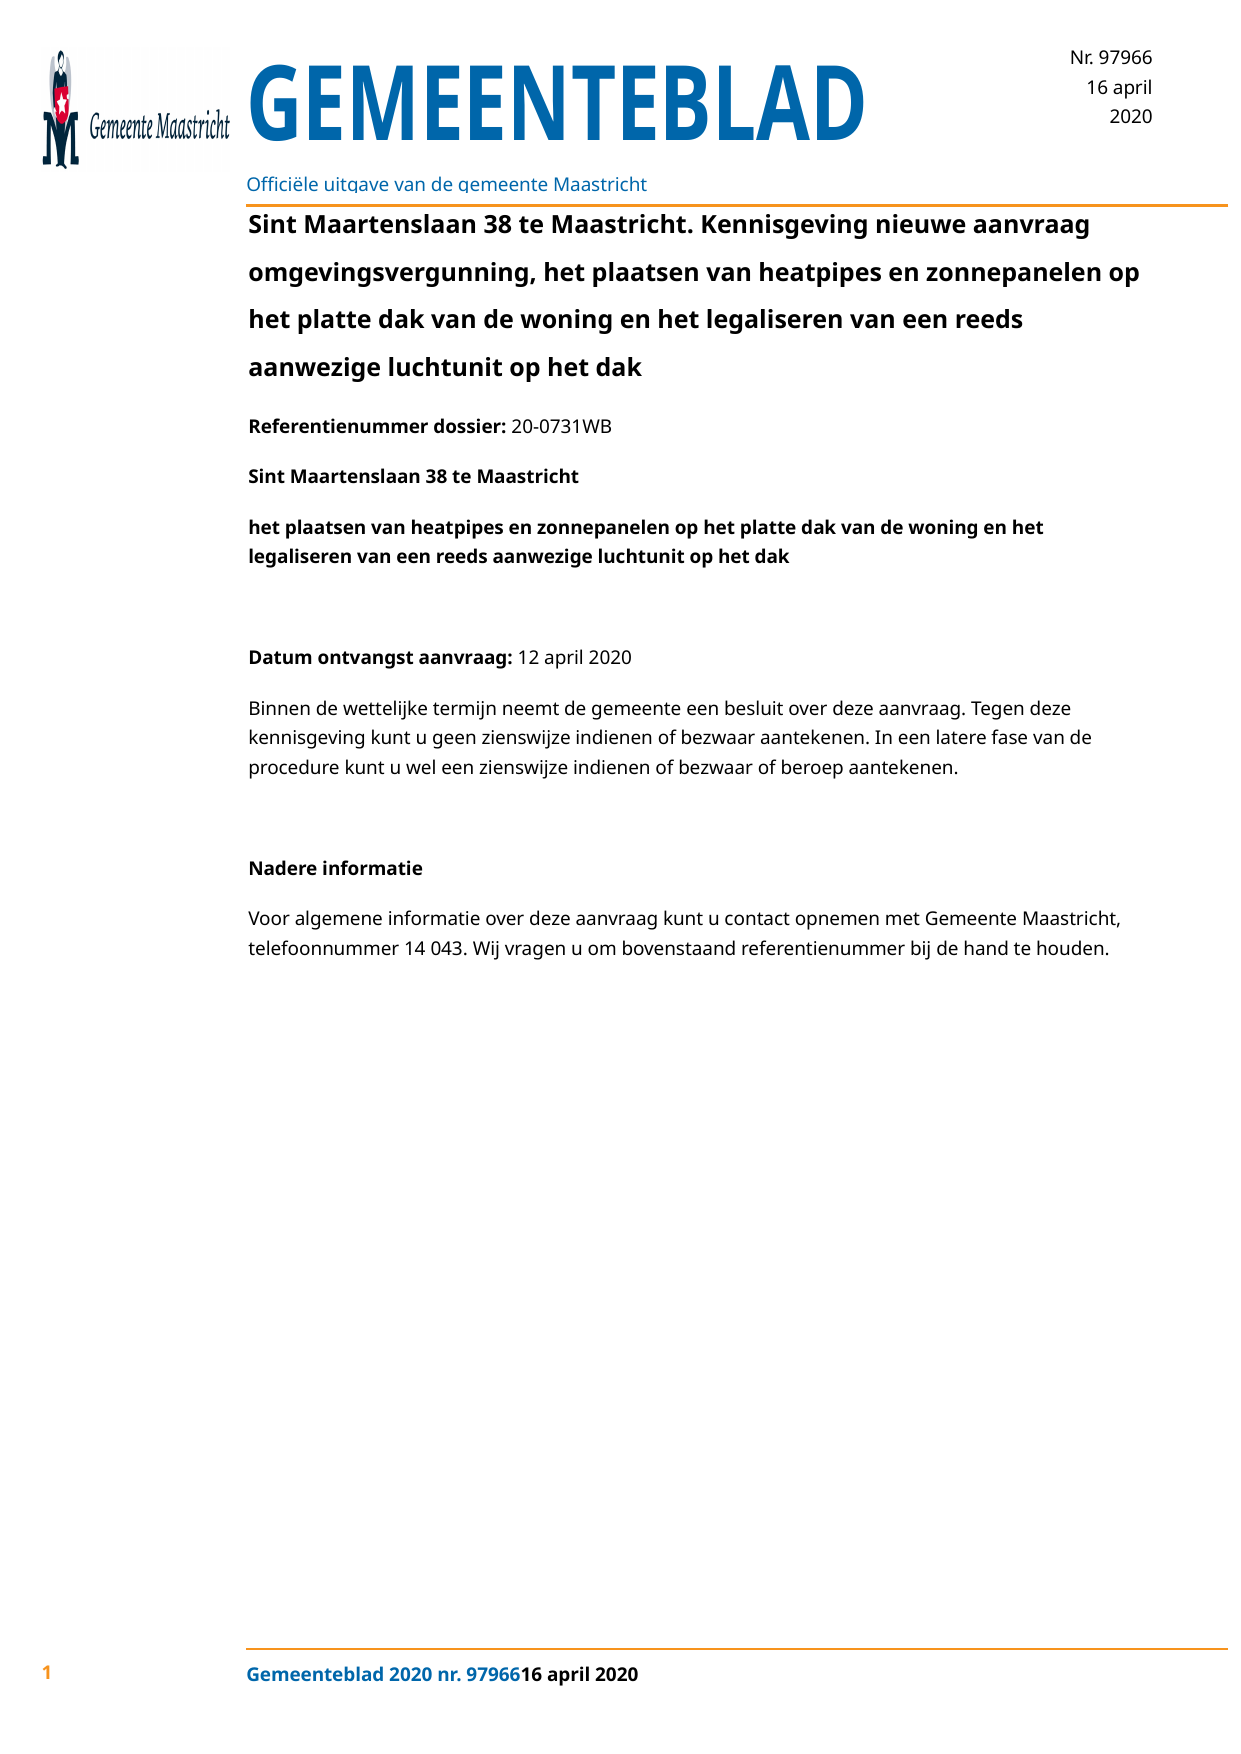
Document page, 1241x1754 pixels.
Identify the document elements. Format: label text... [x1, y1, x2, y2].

text Nadere informatie [248, 855, 1152, 881]
text Referentienummer dossier: 20-0731WB [248, 413, 1152, 439]
picture [41, 47, 231, 172]
text Sint Maartenslaan 38 te Maastricht. Kennisgeving nieuwe aanvraag omgevingsvergunning, het plaatsen van heatpipes en zonnepanelen op het platte dak van de woning en het legaliseren van een reeds aanwezige luchtunit op het dak [248, 207, 1152, 384]
text Voor algemene informatie over deze aanvraag kunt u contact opnemen met Gemeente Maastricht, telefoonnummer 14 043. Wij vragen u om bovenstaand referentienummer bij de hand te houden. [248, 905, 1152, 961]
text het plaatsen van heatpipes en zonnepanelen op het platte dak van de woning en het legaliseren van een reeds aanwezige luchtunit op het dak [248, 514, 1152, 569]
text Datum ontvangst aanvraag: 12 april 2020 [248, 644, 1152, 670]
text Binnen de wettelijke termijn neemt de gemeente een besluit over deze aanvraag. Tegen deze kennisgeving kunt u geen zienswijze indienen of bezwaar aantekenen. In een latere fase van de procedure kunt u wel een zienswijze indienen of bezwaar of beroep aantekenen. [248, 695, 1152, 780]
text Sint Maartenslaan 38 te Maastricht [248, 463, 1152, 489]
